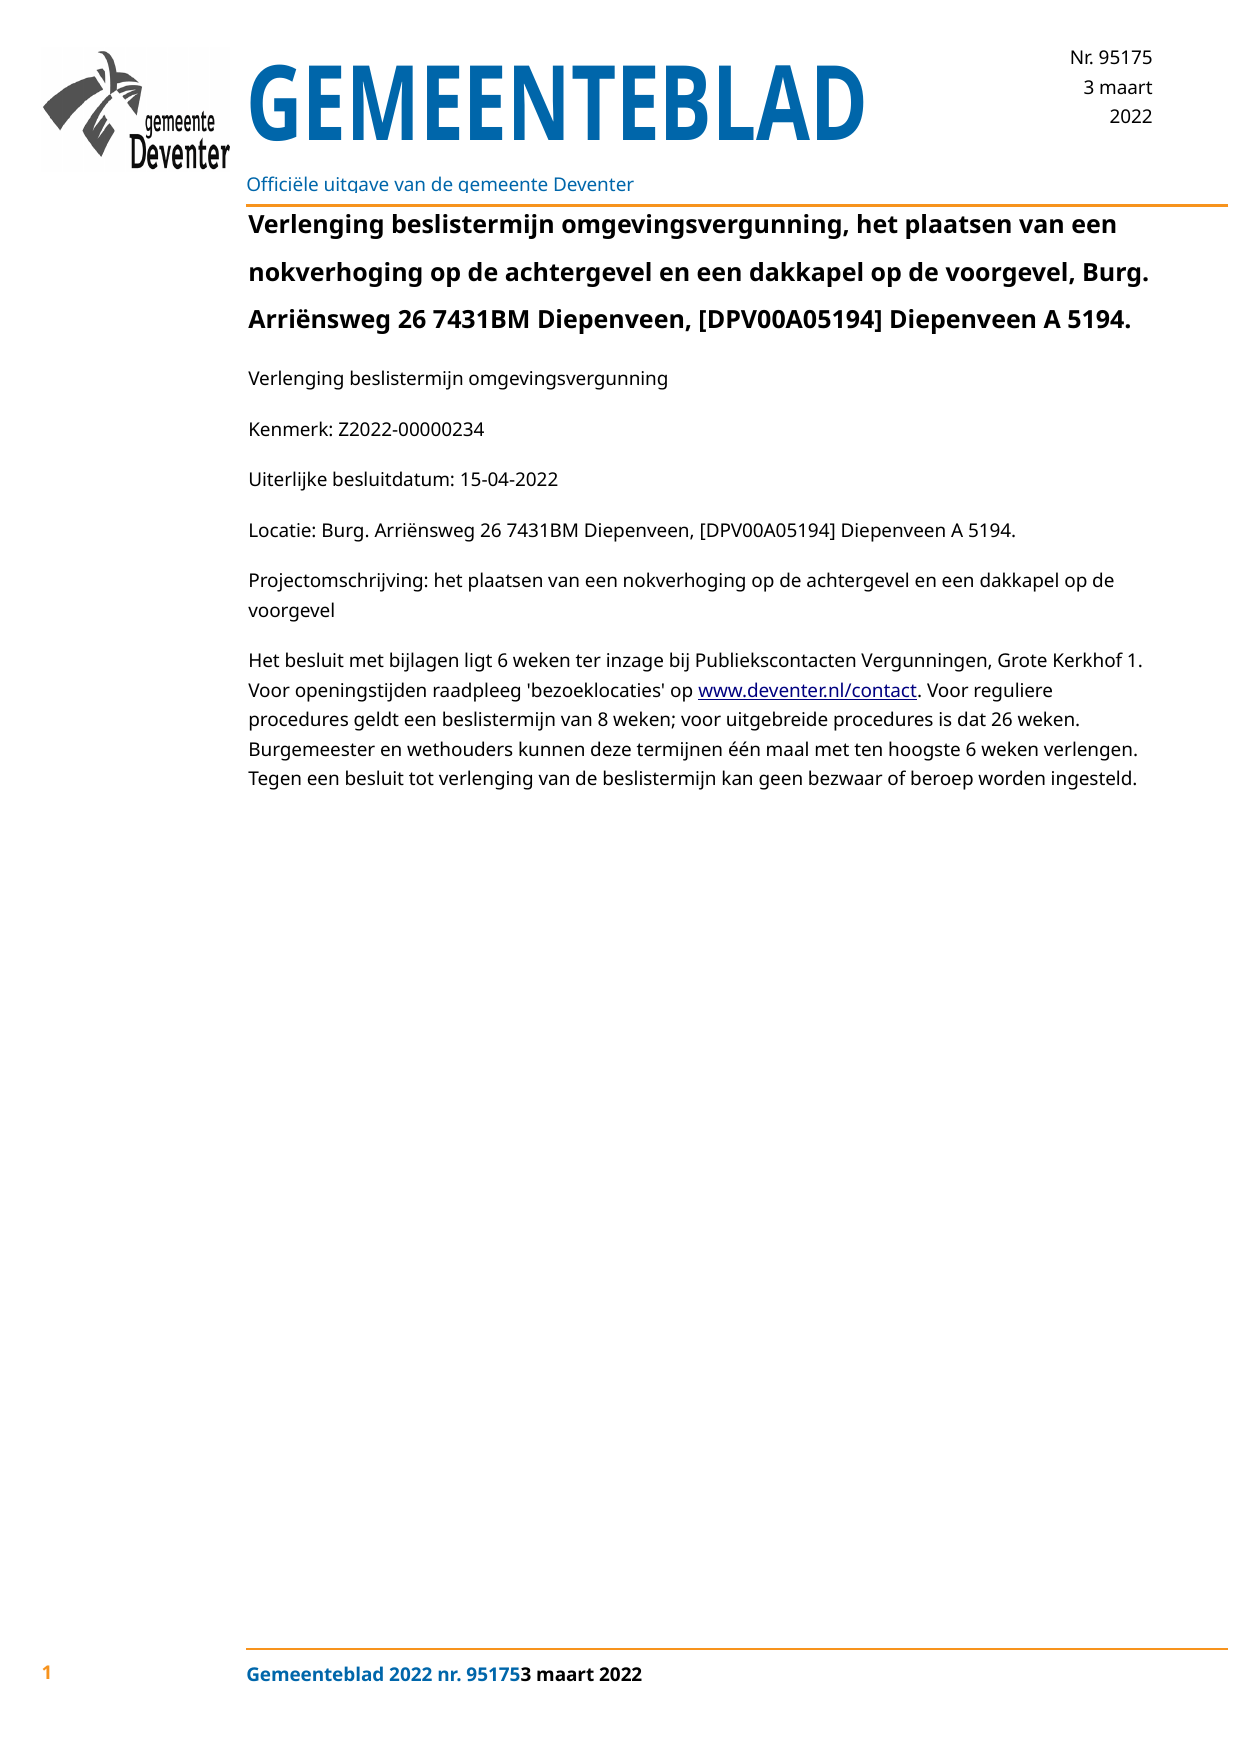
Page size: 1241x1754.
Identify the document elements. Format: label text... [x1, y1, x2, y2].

text Het besluit met bijlagen ligt 6 weken ter inzage bij Publiekscontacten Vergunningen, Grote Kerkhof 1. Voor openingstijden raadpleeg 'bezoeklocaties' op www.deventer.nl/contact. Voor reguliere procedures geldt een beslistermijn van 8 weken; voor uitgebreide procedures is dat 26 weken. Burgemeester en wethouders kunnen deze termijnen één maal met ten hoogste 6 weken verlengen. Tegen een besluit tot verlenging van de beslistermijn kan geen bezwaar of beroep worden ingesteld. [248, 647, 1152, 791]
text Kenmerk: Z2022-00000234 [248, 416, 1152, 442]
text Uiterlijke besluitdatum: 15-04-2022 [248, 466, 1152, 492]
picture [41, 47, 231, 172]
text Verlenging beslistermijn omgevingsvergunning, het plaatsen van een nokverhoging op de achtergevel en een dakkapel op de voorgevel, Burg. Arriënsweg 26 7431BM Diepenveen, [DPV00A05194] Diepenveen A 5194. [248, 207, 1152, 336]
text Projectomschrijving: het plaatsen van een nokverhoging op de achtergevel en een dakkapel op de voorgevel [248, 567, 1152, 622]
text Verlenging beslistermijn omgevingsvergunning [248, 366, 1152, 391]
text Locatie: Burg. Arriënsweg 26 7431BM Diepenveen, [DPV00A05194] Diepenveen A 5194. [248, 517, 1152, 542]
